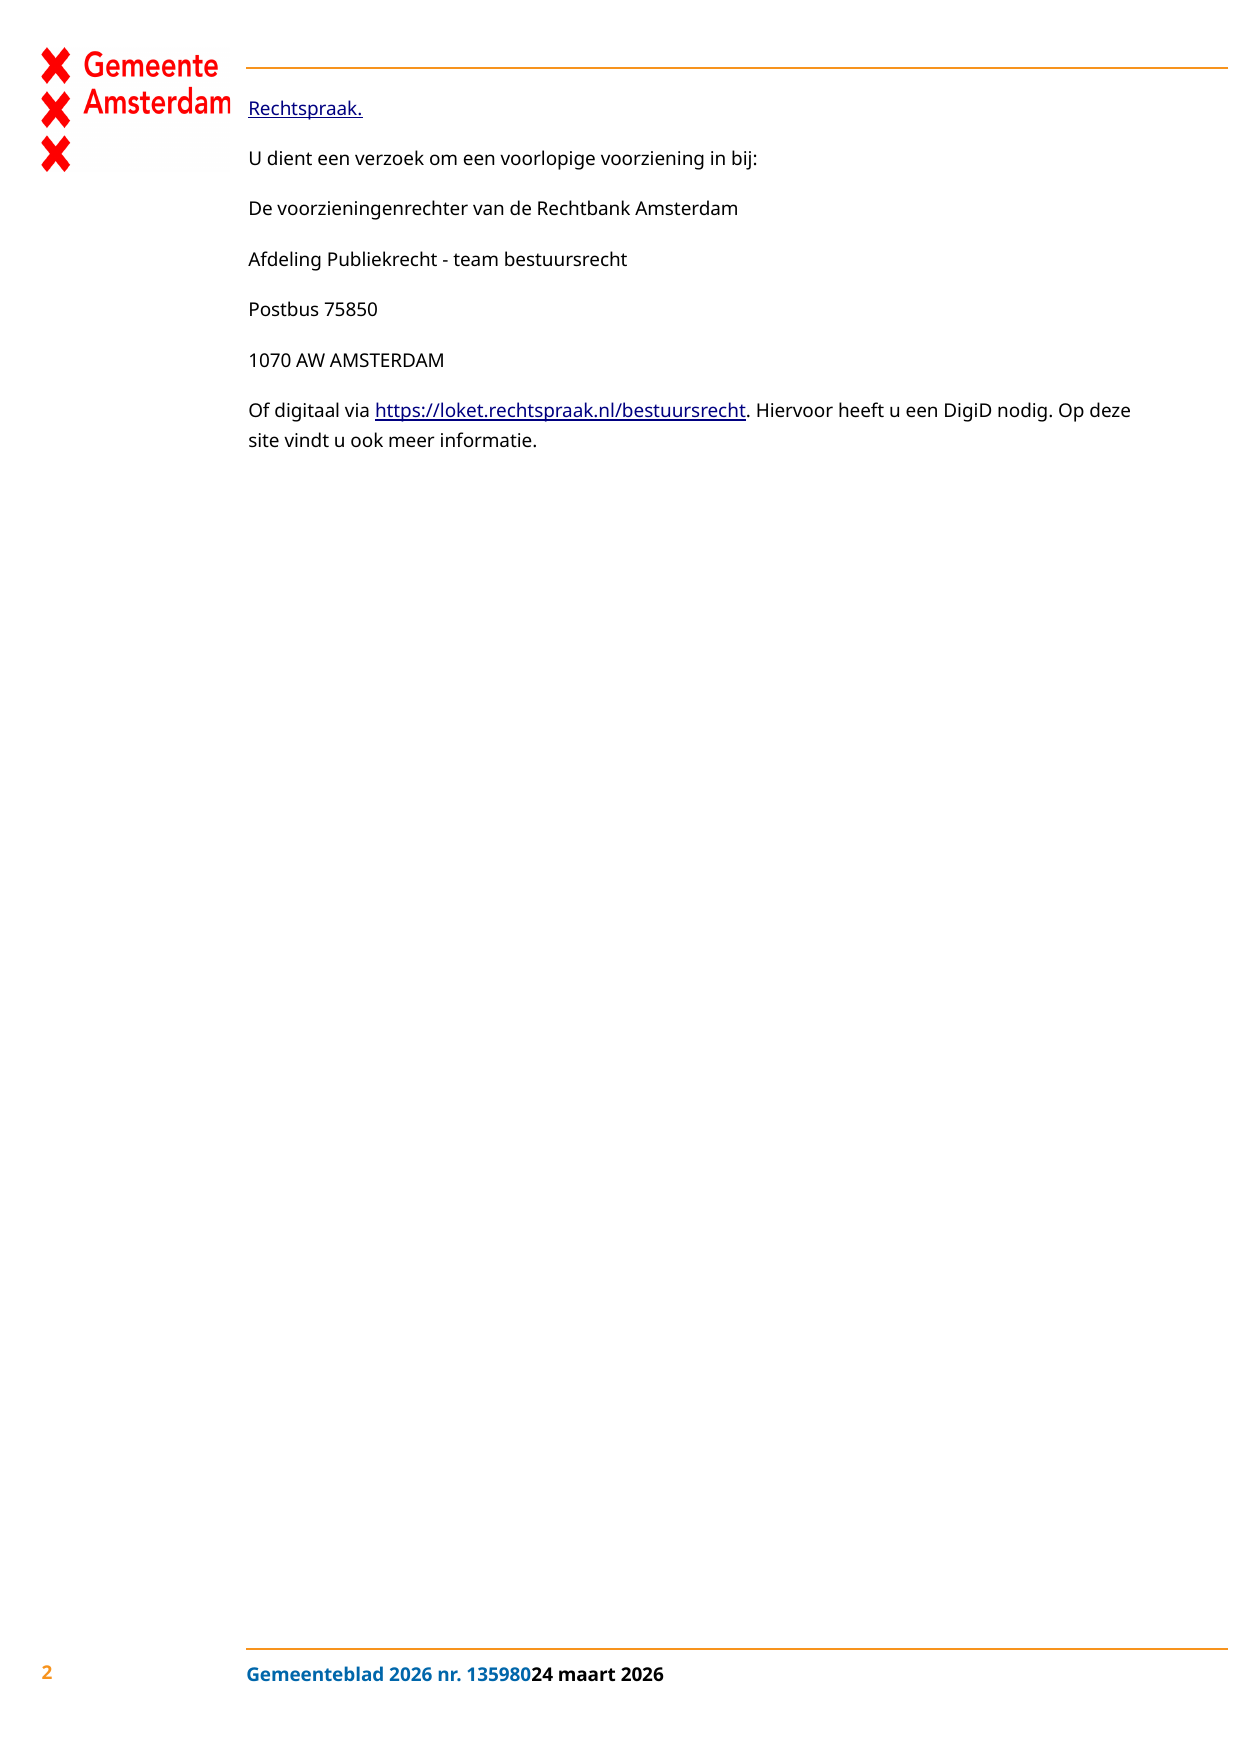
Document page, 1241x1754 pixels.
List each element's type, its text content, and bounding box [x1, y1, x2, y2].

text Postbus 75850 [248, 296, 1152, 322]
text 1070 AW AMSTERDAM [248, 347, 1152, 373]
text U dient een verzoek om een voorlopige voorziening in bij: [248, 145, 1152, 171]
picture [41, 47, 231, 172]
text De voorzieningenrechter van de Rechtbank Amsterdam [248, 196, 1152, 221]
text Afdeling Publiekrecht - team bestuursrecht [248, 246, 1152, 272]
text Of digitaal via https://loket.rechtspraak.nl/bestuursrecht. Hiervoor heeft u een DigiD nodig. Op deze site vindt u ook meer informatie. [248, 397, 1152, 453]
text Rechtspraak. [248, 95, 1152, 121]
